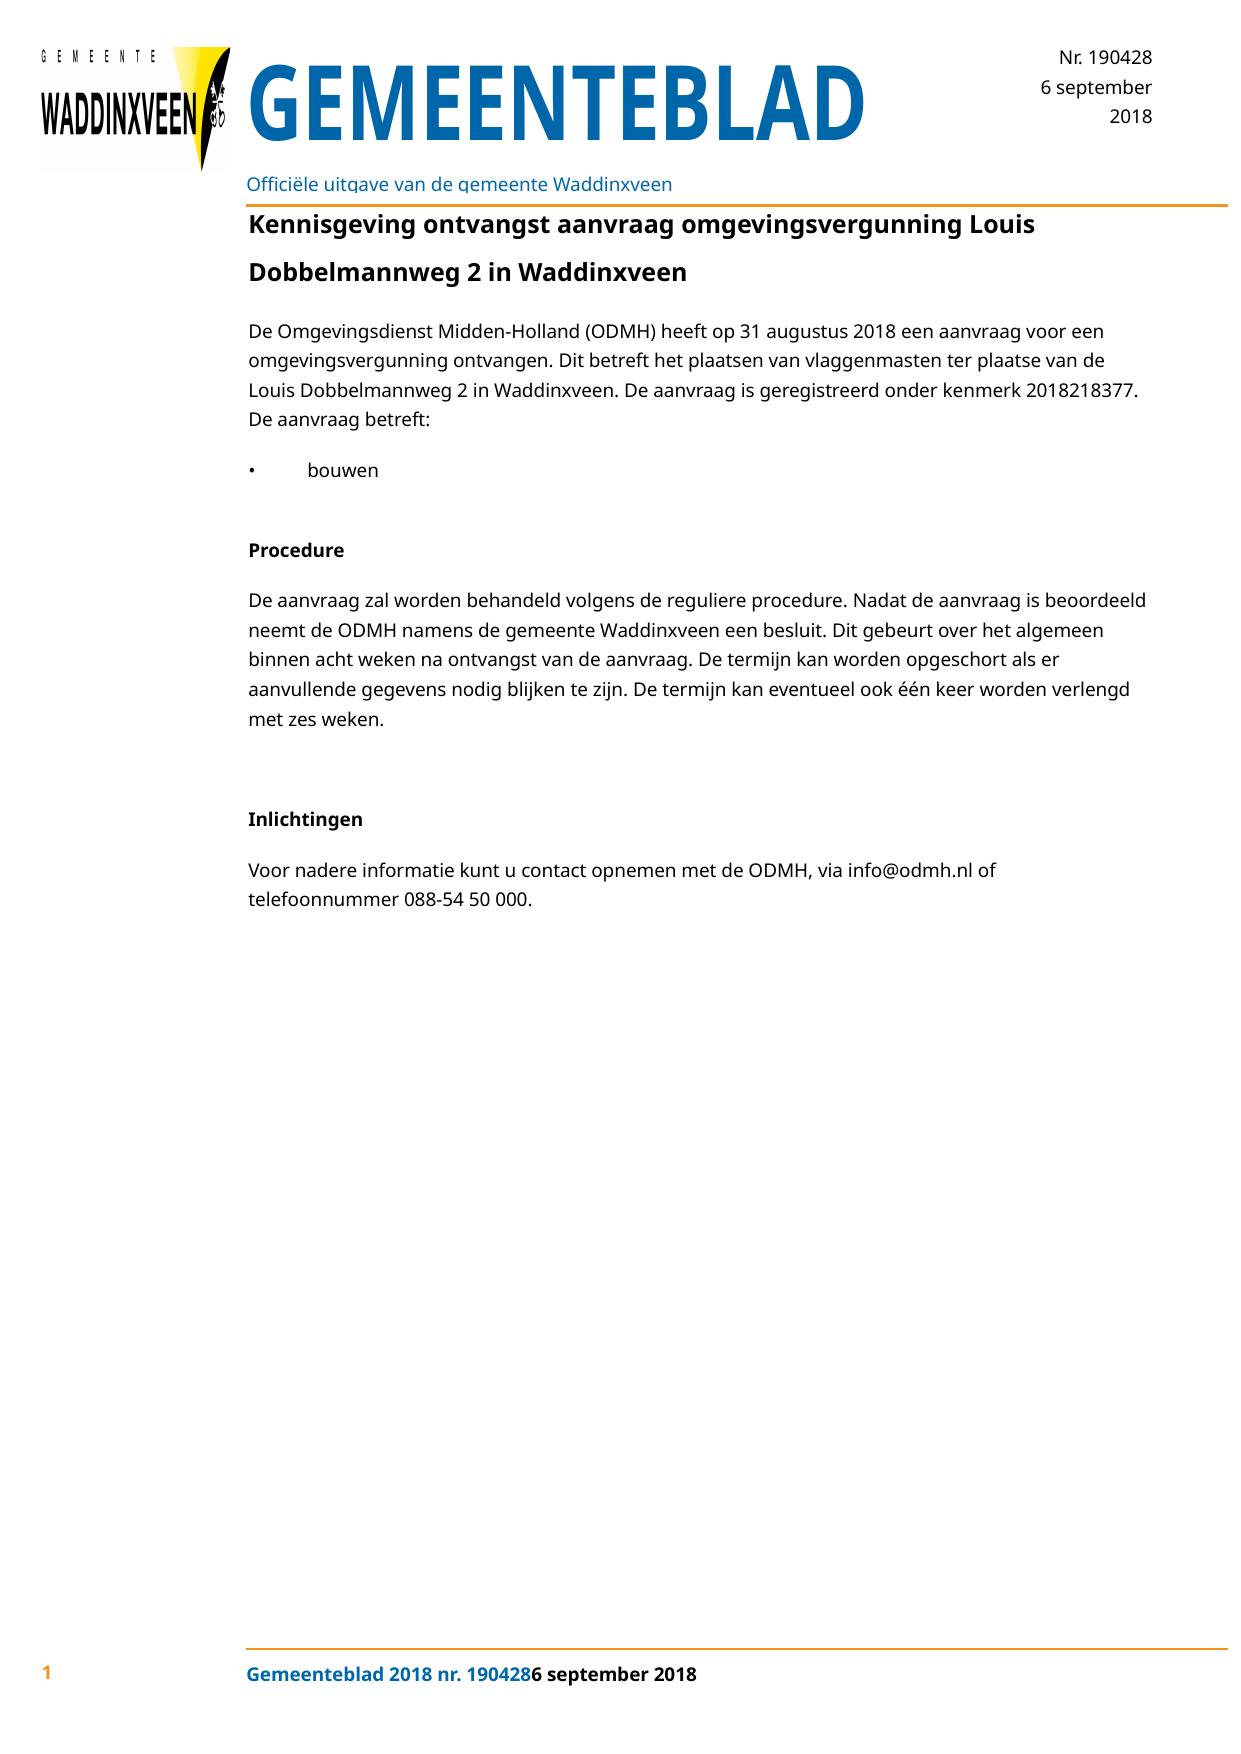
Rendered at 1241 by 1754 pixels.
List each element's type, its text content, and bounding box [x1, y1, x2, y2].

list bouwen [248, 457, 1152, 483]
text Procedure [248, 537, 1152, 563]
text De aanvraag zal worden behandeld volgens de reguliere procedure. Nadat de aanvraag is beoordeeld neemt de ODMH namens de gemeente Waddinxveen een besluit. Dit gebeurt over het algemeen binnen acht weken na ontvangst van de aanvraag. De termijn kan worden opgeschort als er aanvullende gegevens nodig blijken te zijn. De termijn kan eventueel ook één keer worden verlengd met zes weken. [248, 587, 1152, 732]
text Voor nadere informatie kunt u contact opnemen met de ODMH, via info@odmh.nl of telefoonnummer 088-54 50 000. [248, 857, 1152, 912]
picture [41, 47, 231, 172]
text De Omgevingsdienst Midden-Holland (ODMH) heeft op 31 augustus 2018 een aanvraag voor een omgevingsvergunning ontvangen. Dit betreft het plaatsen van vlaggenmasten ter plaatse van de Louis Dobbelmannweg 2 in Waddinxveen. De aanvraag is geregistreerd onder kenmerk 2018218377. De aanvraag betreft: [248, 318, 1152, 432]
text Inlichtingen [248, 807, 1152, 832]
text Kennisgeving ontvangst aanvraag omgevingsvergunning Louis Dobbelmannweg 2 in Waddinxveen [248, 207, 1152, 288]
